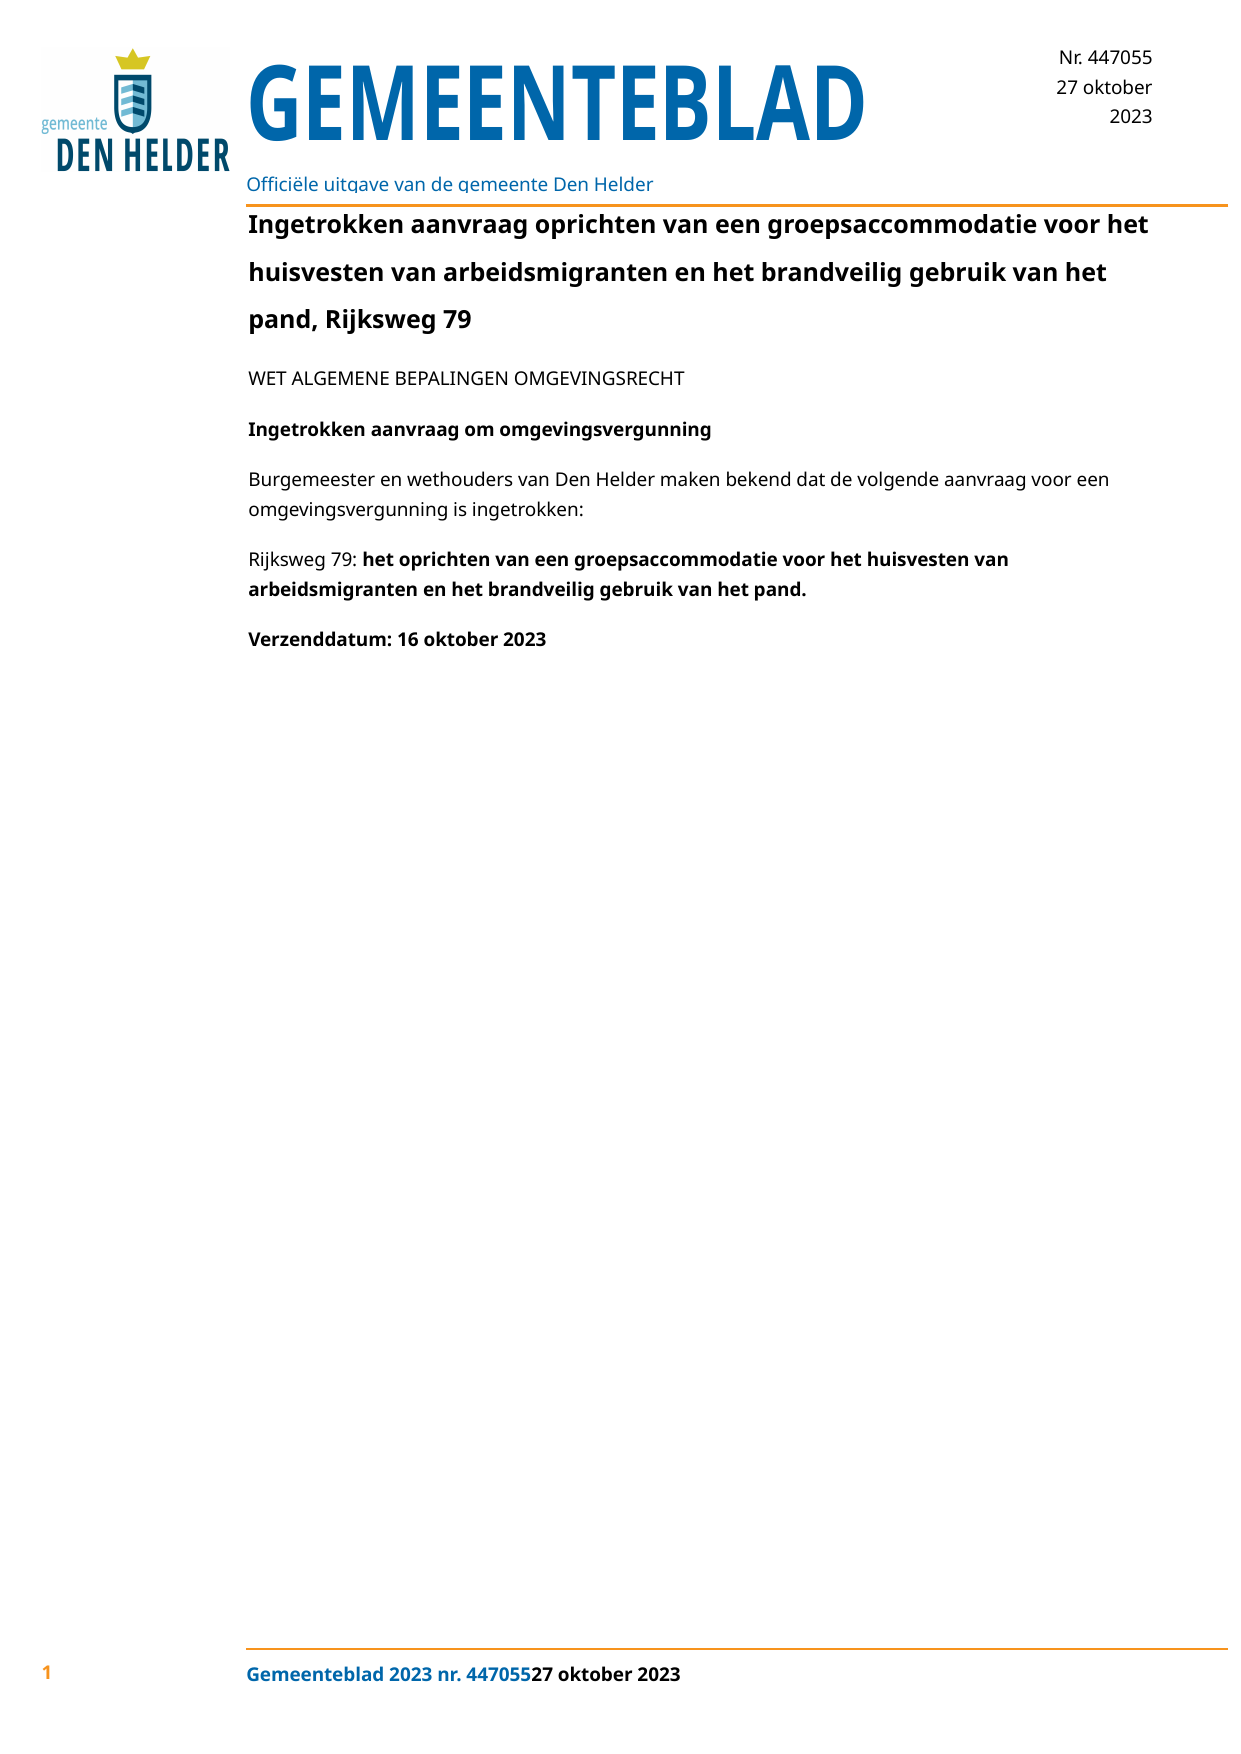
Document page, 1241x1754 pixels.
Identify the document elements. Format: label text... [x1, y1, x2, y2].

text Rijksweg 79: het oprichten van een groepsaccommodatie voor het huisvesten van arbeidsmigranten en het brandveilig gebruik van het pand. [248, 546, 1152, 602]
picture [63, 144, 68, 165]
picture [41, 47, 231, 172]
text Verzenddatum: 16 oktober 2023 [248, 626, 1152, 652]
text Ingetrokken aanvraag oprichten van een groepsaccommodatie voor het huisvesten van arbeidsmigranten en het brandveilig gebruik van het pand, Rijksweg 79 [248, 207, 1152, 336]
picture [100, 154, 106, 172]
picture [130, 157, 135, 172]
text Burgemeester en wethouders van Den Helder maken bekend dat de volgende aanvraag voor een omgevingsvergunning is ingetrokken: [248, 466, 1152, 522]
picture [220, 160, 224, 172]
text WET ALGEMENE BEPALINGEN OMGEVINGSRECHT [248, 366, 1152, 391]
picture [182, 144, 187, 165]
text Ingetrokken aanvraag om omgevingsvergunning [248, 416, 1152, 442]
